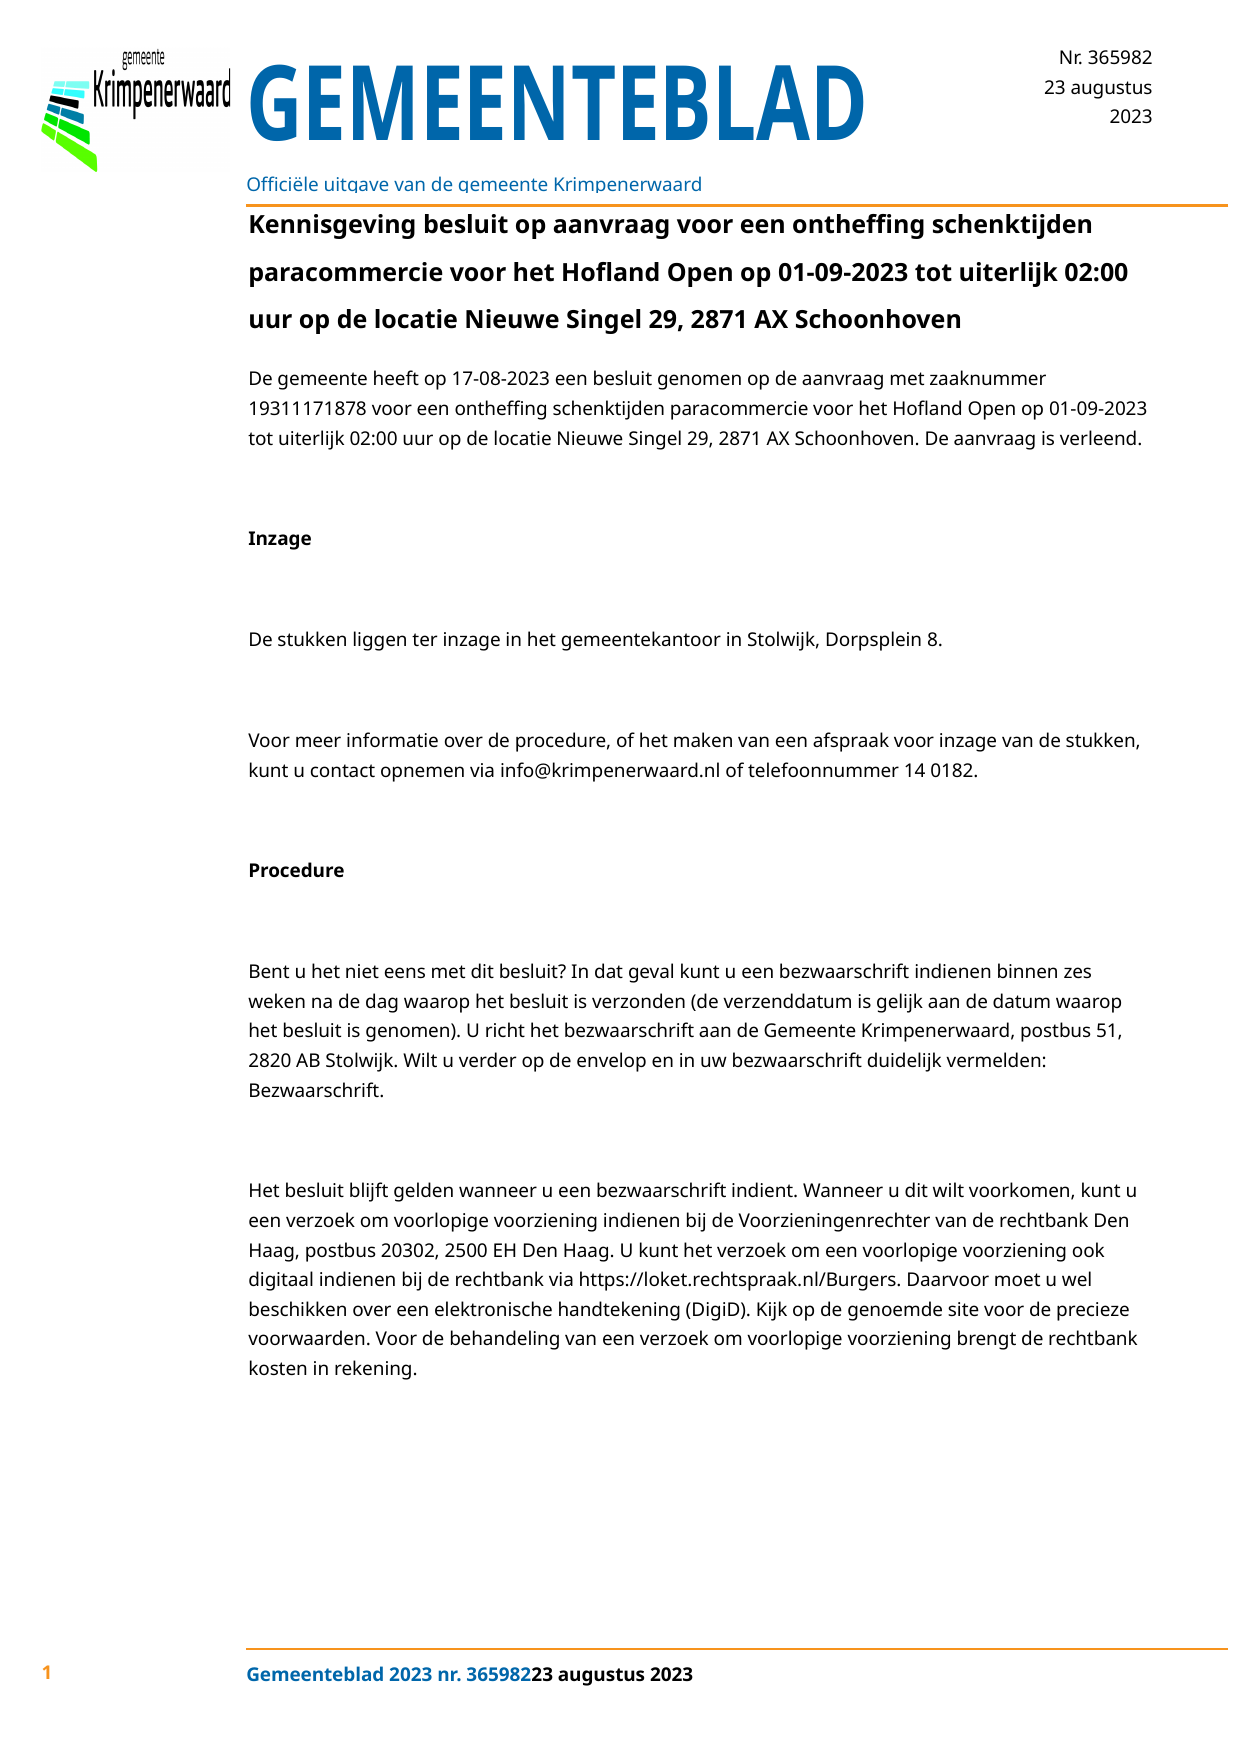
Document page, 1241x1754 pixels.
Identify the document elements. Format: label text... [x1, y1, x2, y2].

text Kennisgeving besluit op aanvraag voor een ontheffing schenktijden paracommercie voor het Hofland Open op 01-09-2023 tot uiterlijk 02:00 uur op de locatie Nieuwe Singel 29, 2871 AX Schoonhoven [248, 207, 1152, 336]
text Voor meer informatie over de procedure, of het maken van een afspraak voor inzage van de stukken, kunt u contact opnemen via info@krimpenerwaard.nl of telefoonnummer 14 0182. [248, 727, 1152, 782]
text Bent u het niet eens met dit besluit? In dat geval kunt u een bezwaarschrift indienen binnen zes weken na de dag waarop het besluit is verzonden (de verzenddatum is gelijk aan de datum waarop het besluit is genomen). U richt het bezwaarschrift aan de Gemeente Krimpenerwaard, postbus 51, 2820 AB Stolwijk. Wilt u verder op de envelop en in uw bezwaarschrift duidelijk vermelden: Bezwaarschrift. [248, 958, 1152, 1102]
text De stukken liggen ter inzage in het gemeentekantoor in Stolwijk, Dorpsplein 8. [248, 626, 1152, 652]
text Het besluit blijft gelden wanneer u een bezwaarschrift indient. Wanneer u dit wilt voorkomen, kunt u een verzoek om voorlopige voorziening indienen bij de Voorzieningenrechter van de rechtbank Den Haag, postbus 20302, 2500 EH Den Haag. U kunt het verzoek om een voorlopige voorziening ook digitaal indienen bij de rechtbank via https://loket.rechtspraak.nl/Burgers. Daarvoor moet u wel beschikken over een elektronische handtekening (DigiD). Kijk op de genoemde site voor de precieze voorwaarden. Voor de behandeling van een verzoek om voorlopige voorziening brengt de rechtbank kosten in rekening. [248, 1178, 1152, 1381]
picture [41, 47, 231, 172]
text Inzage [248, 526, 1152, 551]
text De gemeente heeft op 17-08-2023 een besluit genomen op de aanvraag met zaaknummer 19311171878 voor een ontheffing schenktijden paracommercie voor het Hofland Open op 01-09-2023 tot uiterlijk 02:00 uur op de locatie Nieuwe Singel 29, 2871 AX Schoonhoven. De aanvraag is verleend. [248, 366, 1152, 450]
text Procedure [248, 858, 1152, 883]
